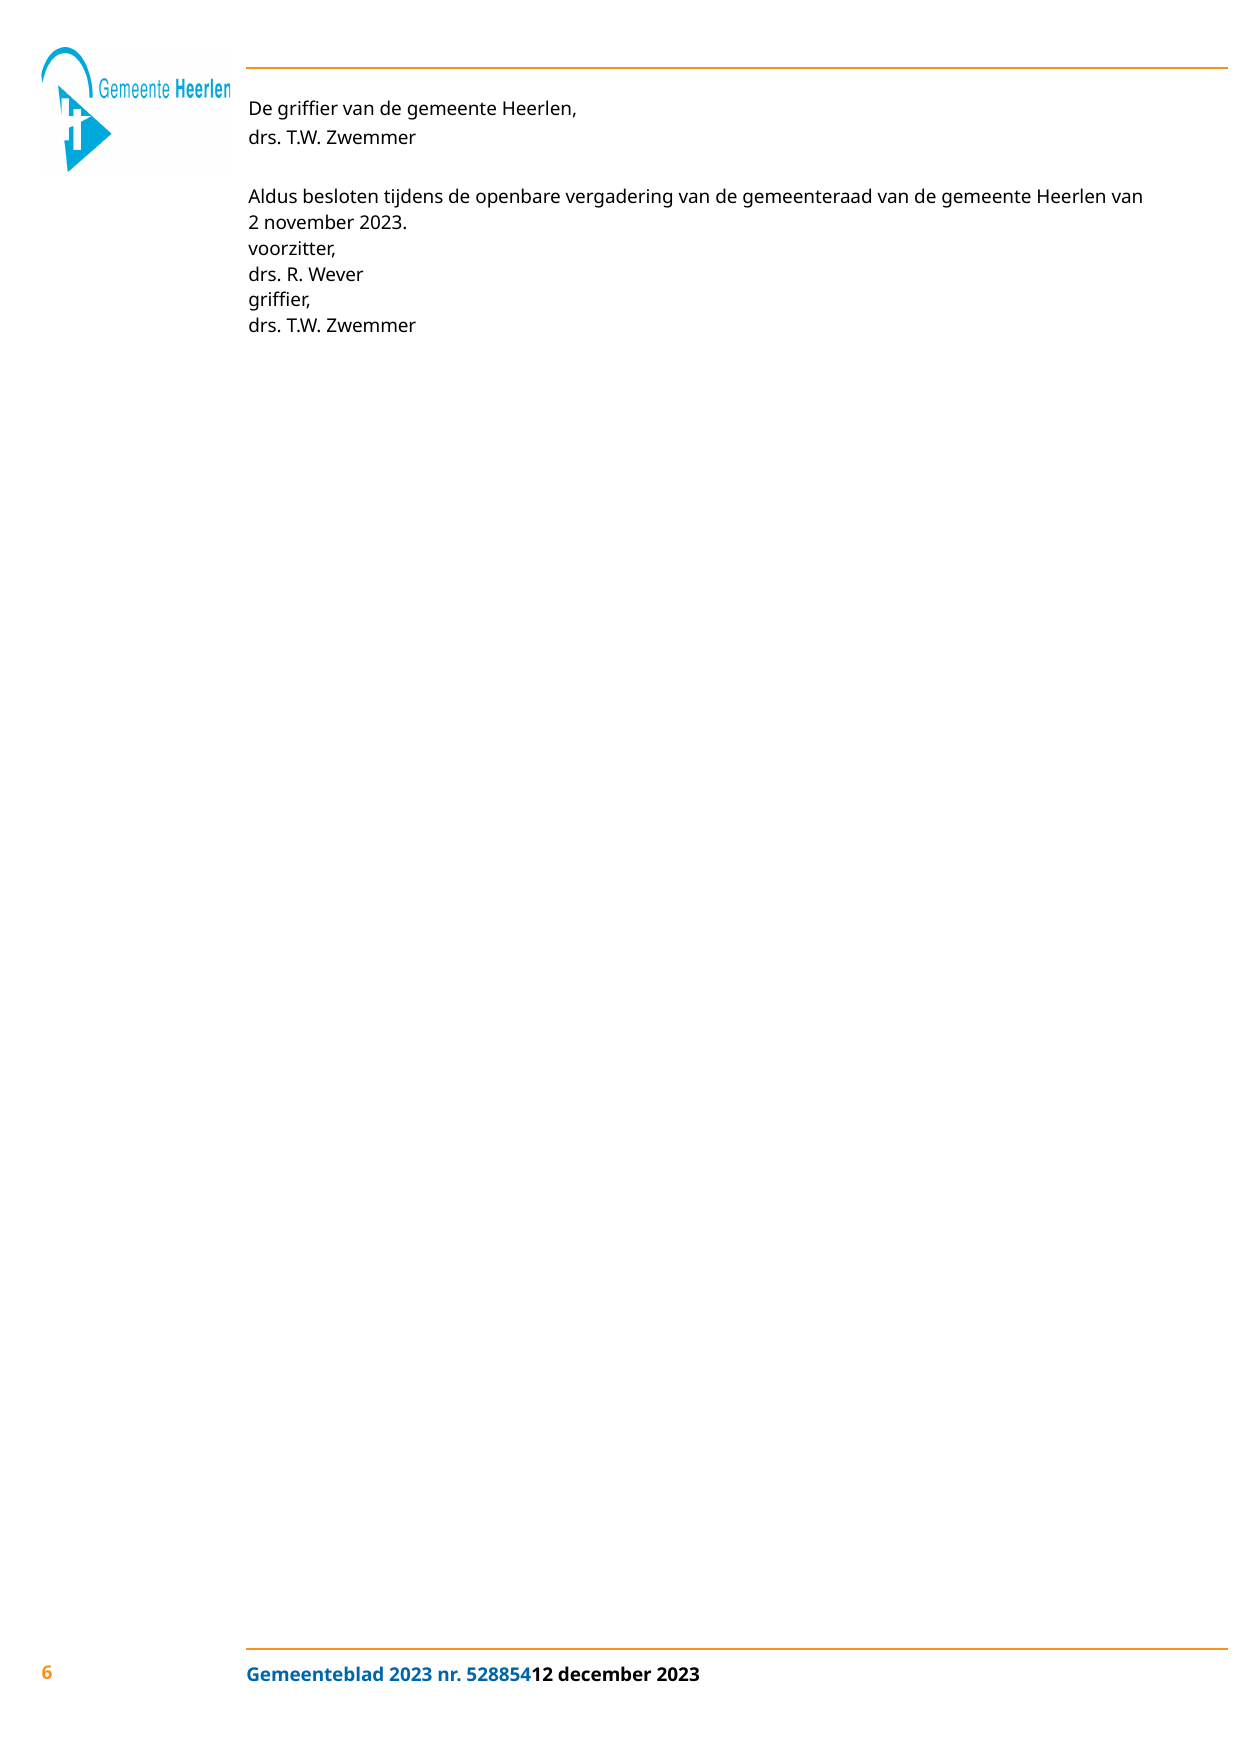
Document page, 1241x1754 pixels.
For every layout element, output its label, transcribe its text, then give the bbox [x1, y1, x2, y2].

picture [41, 47, 231, 172]
text De griffier van de gemeente Heerlen, [248, 95, 1152, 121]
text drs. R. Wever [248, 261, 1152, 286]
text Aldus besloten tijdens de openbare vergadering van de gemeenteraad van de gemeente Heerlen van 2 november 2023. [248, 183, 1152, 235]
text drs. T.W. Zwemmer [248, 312, 1152, 338]
picture [41, 47, 59, 70]
text drs. T.W. Zwemmer [248, 124, 1152, 150]
text voorzitter, [248, 235, 1152, 261]
text griffier, [248, 286, 1152, 312]
